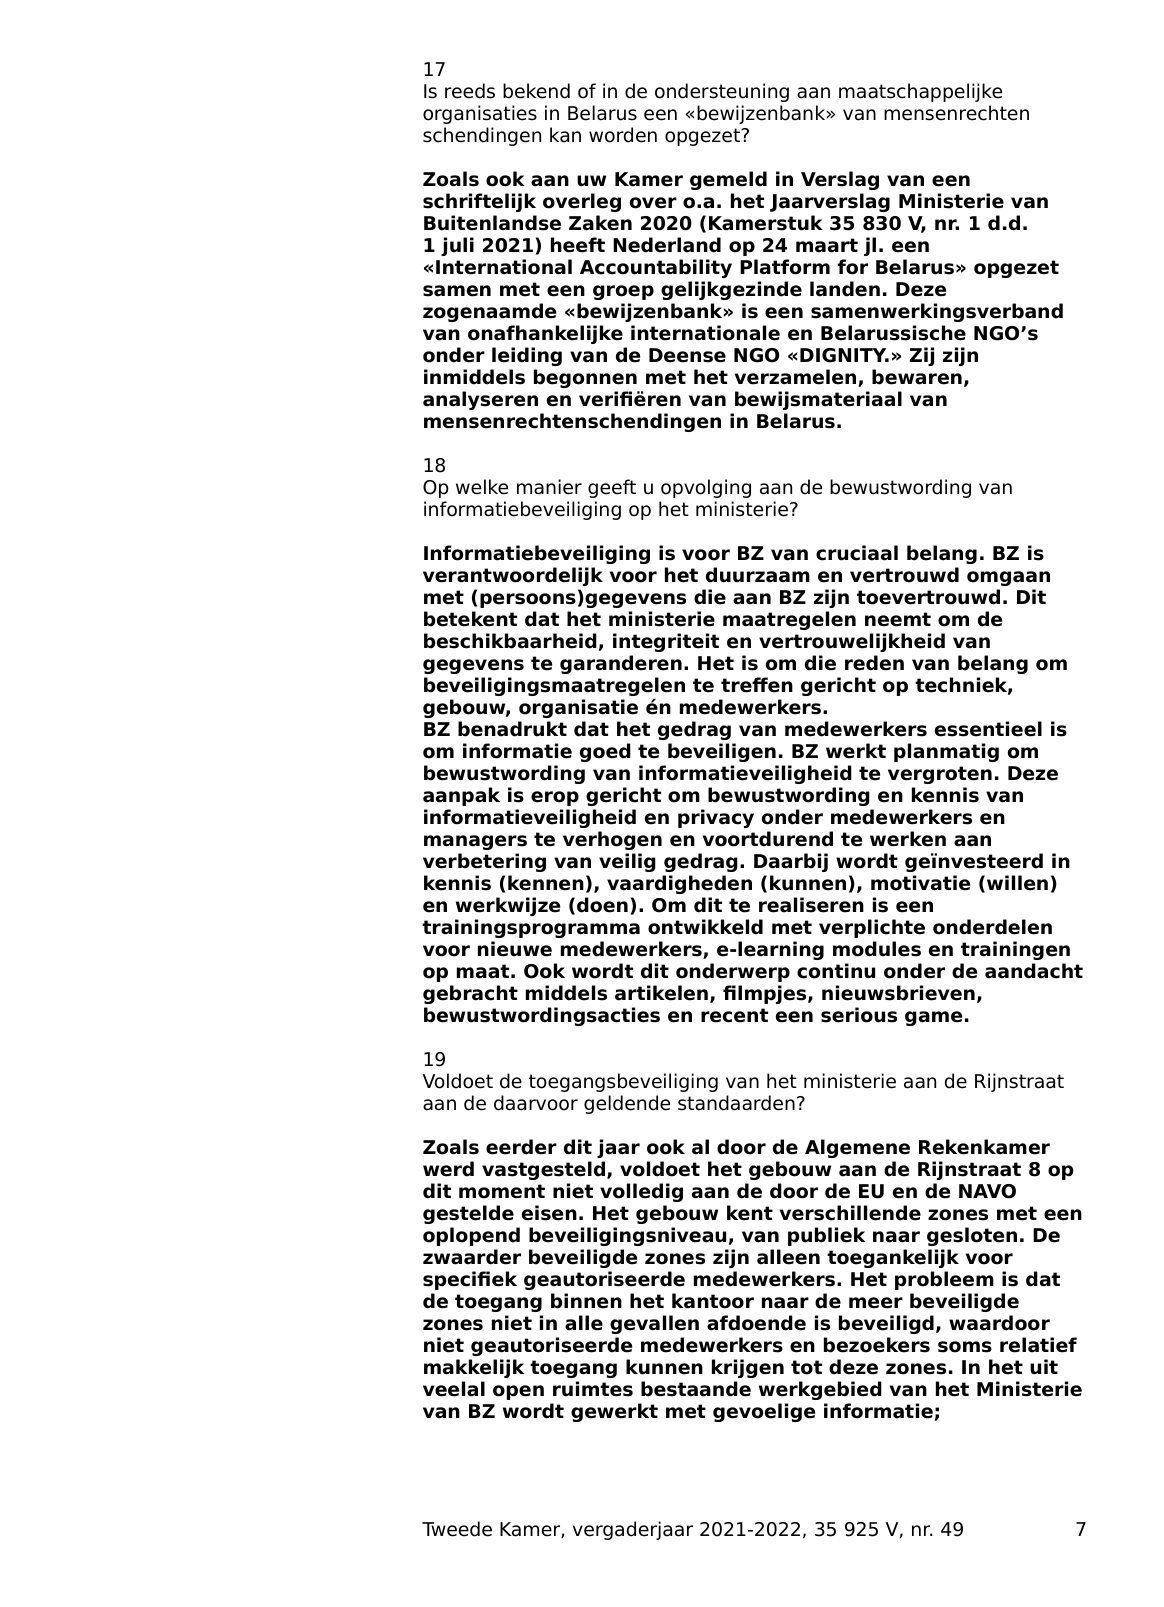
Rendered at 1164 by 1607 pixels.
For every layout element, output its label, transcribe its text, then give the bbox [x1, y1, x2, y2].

text Op welke manier geeft u opvolging aan de bewustwording van informatiebeveiliging op het ministerie? [422, 477, 1087, 521]
text Zoals ook aan uw Kamer gemeld in Verslag van een schriftelijk overleg over o.a. het Jaarverslag Ministerie van Buitenlandse Zaken 2020 (Kamerstuk 35 830 V, nr. 1 d.d. 1 juli 2021) heeft Nederland op 24 maart jl. een «International Accountability Platform for Belarus» opgezet samen met een groep gelijkgezinde landen. Deze zogenaamde «bewijzenbank» is een samenwerkingsverband van onafhankelijke internationale en Belarussische NGO’s onder leiding van de Deense NGO «DIGNITY.» Zij zijn inmiddels begonnen met het verzamelen, bewaren, analyseren en verifiëren van bewijsmateriaal van mensenrechtenschendingen in Belarus. [422, 169, 1087, 433]
text Zoals eerder dit jaar ook al door de Algemene Rekenkamer werd vastgesteld, voldoet het gebouw aan de Rijnstraat 8 op dit moment niet volledig aan de door de EU en de NAVO gestelde eisen. Het gebouw kent verschillende zones met een oplopend beveiligingsniveau, van publiek naar gesloten. De zwaarder beveiligde zones zijn alleen toegankelijk voor specifiek geautoriseerde medewerkers. Het probleem is dat de toegang binnen het kantoor naar de meer beveiligde zones niet in alle gevallen afdoende is beveiligd, waardoor niet geautoriseerde medewerkers en bezoekers soms relatief makkelijk toegang kunnen krijgen tot deze zones. In het uit veelal open ruimtes bestaande werkgebied van het Ministerie van BZ wordt gewerkt met gevoelige informatie; [422, 1137, 1087, 1423]
text 17 [422, 59, 1087, 81]
text Informatiebeveiliging is voor BZ van cruciaal belang. BZ is verantwoordelijk voor het duurzaam en vertrouwd omgaan met (persoons)gegevens die aan BZ zijn toevertrouwd. Dit betekent dat het ministerie maatregelen neemt om de beschikbaarheid, integriteit en vertrouwelijkheid van gegevens te garanderen. Het is om die reden van belang om beveiligingsmaatregelen te treffen gericht op techniek, gebouw, organisatie én medewerkers. [422, 543, 1087, 719]
text Is reeds bekend of in de ondersteuning aan maatschappelijke organisaties in Belarus een «bewijzenbank» van mensenrechten schendingen kan worden opgezet? [422, 81, 1087, 147]
text 18 [422, 455, 1087, 477]
text 19 [422, 1049, 1087, 1071]
text Voldoet de toegangsbeveiliging van het ministerie aan de Rijnstraat aan de daarvoor geldende standaarden? [422, 1071, 1087, 1115]
text BZ benadrukt dat het gedrag van medewerkers essentieel is om informatie goed te beveiligen. BZ werkt planmatig om bewustwording van informatieveiligheid te vergroten. Deze aanpak is erop gericht om bewustwording en kennis van informatieveiligheid en privacy onder medewerkers en managers te verhogen en voortdurend te werken aan verbetering van veilig gedrag. Daarbij wordt geïnvesteerd in kennis (kennen), vaardigheden (kunnen), motivatie (willen) en werkwijze (doen). Om dit te realiseren is een trainingsprogramma ontwikkeld met verplichte onderdelen voor nieuwe medewerkers, e-learning modules en trainingen op maat. Ook wordt dit onderwerp continu onder de aandacht gebracht middels artikelen, filmpjes, nieuwsbrieven, bewustwordingsacties en recent een serious game. [422, 719, 1087, 1027]
